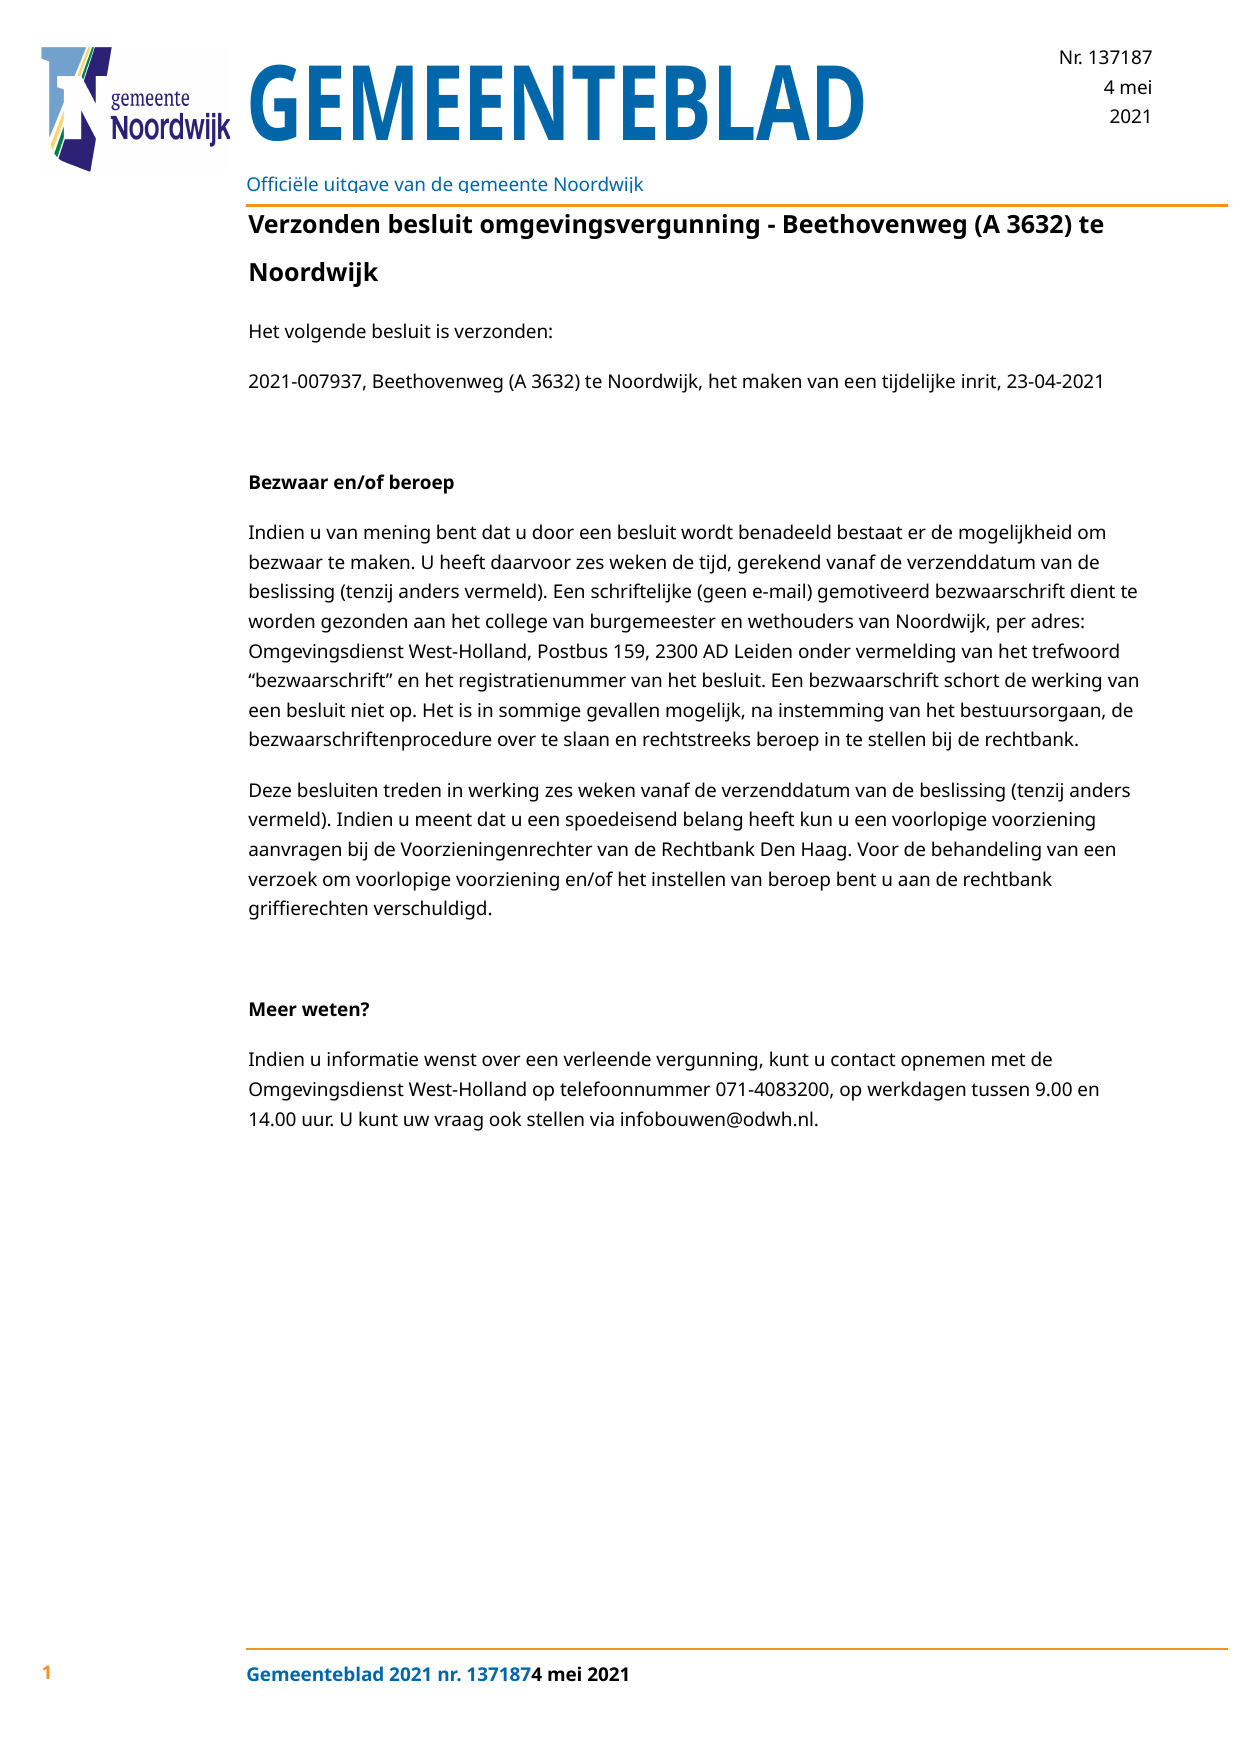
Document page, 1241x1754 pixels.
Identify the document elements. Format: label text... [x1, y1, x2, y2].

text Indien u van mening bent dat u door een besluit wordt benadeeld bestaat er de mogelijkheid om bezwaar te maken. U heeft daarvoor zes weken de tijd, gerekend vanaf de verzenddatum van de beslissing (tenzij anders vermeld). Een schriftelijke (geen e-mail) gemotiveerd bezwaarschrift dient te worden gezonden aan het college van burgemeester en wethouders van Noordwijk, per adres: Omgevingsdienst West-Holland, Postbus 159, 2300 AD Leiden onder vermelding van het trefwoord “bezwaarschrift” en het registratienummer van het besluit. Een bezwaarschrift schort de werking van een besluit niet op. Het is in sommige gevallen mogelijk, na instemming van het bestuursorgaan, de bezwaarschriftenprocedure over te slaan en rechtstreeks beroep in te stellen bij de rechtbank. [248, 519, 1152, 752]
text Deze besluiten treden in werking zes weken vanaf de verzenddatum van de beslissing (tenzij anders vermeld). Indien u meent dat u een spoedeisend belang heeft kun u een voorlopige voorziening aanvragen bij de Voorzieningenrechter van de Rechtbank Den Haag. Voor de behandeling van een verzoek om voorlopige voorziening en/of het instellen van beroep bent u aan de rechtbank griffierechten verschuldigd. [248, 777, 1152, 921]
text Meer weten? [248, 996, 1152, 1022]
text Verzonden besluit omgevingsvergunning - Beethovenweg (A 3632) te Noordwijk [248, 207, 1152, 288]
text Het volgende besluit is verzonden: [248, 318, 1152, 344]
picture [41, 47, 231, 172]
text Bezwaar en/of beroep [248, 469, 1152, 495]
text 2021-007937, Beethovenweg (A 3632) te Noordwijk, het maken van een tijdelijke inrit, 23-04-2021 [248, 368, 1152, 394]
text Indien u informatie wenst over een verleende vergunning, kunt u contact opnemen met de Omgevingsdienst West-Holland op telefoonnummer 071-4083200, op werkdagen tussen 9.00 en 14.00 uur. U kunt uw vraag ook stellen via infobouwen@odwh.nl. [248, 1047, 1152, 1132]
